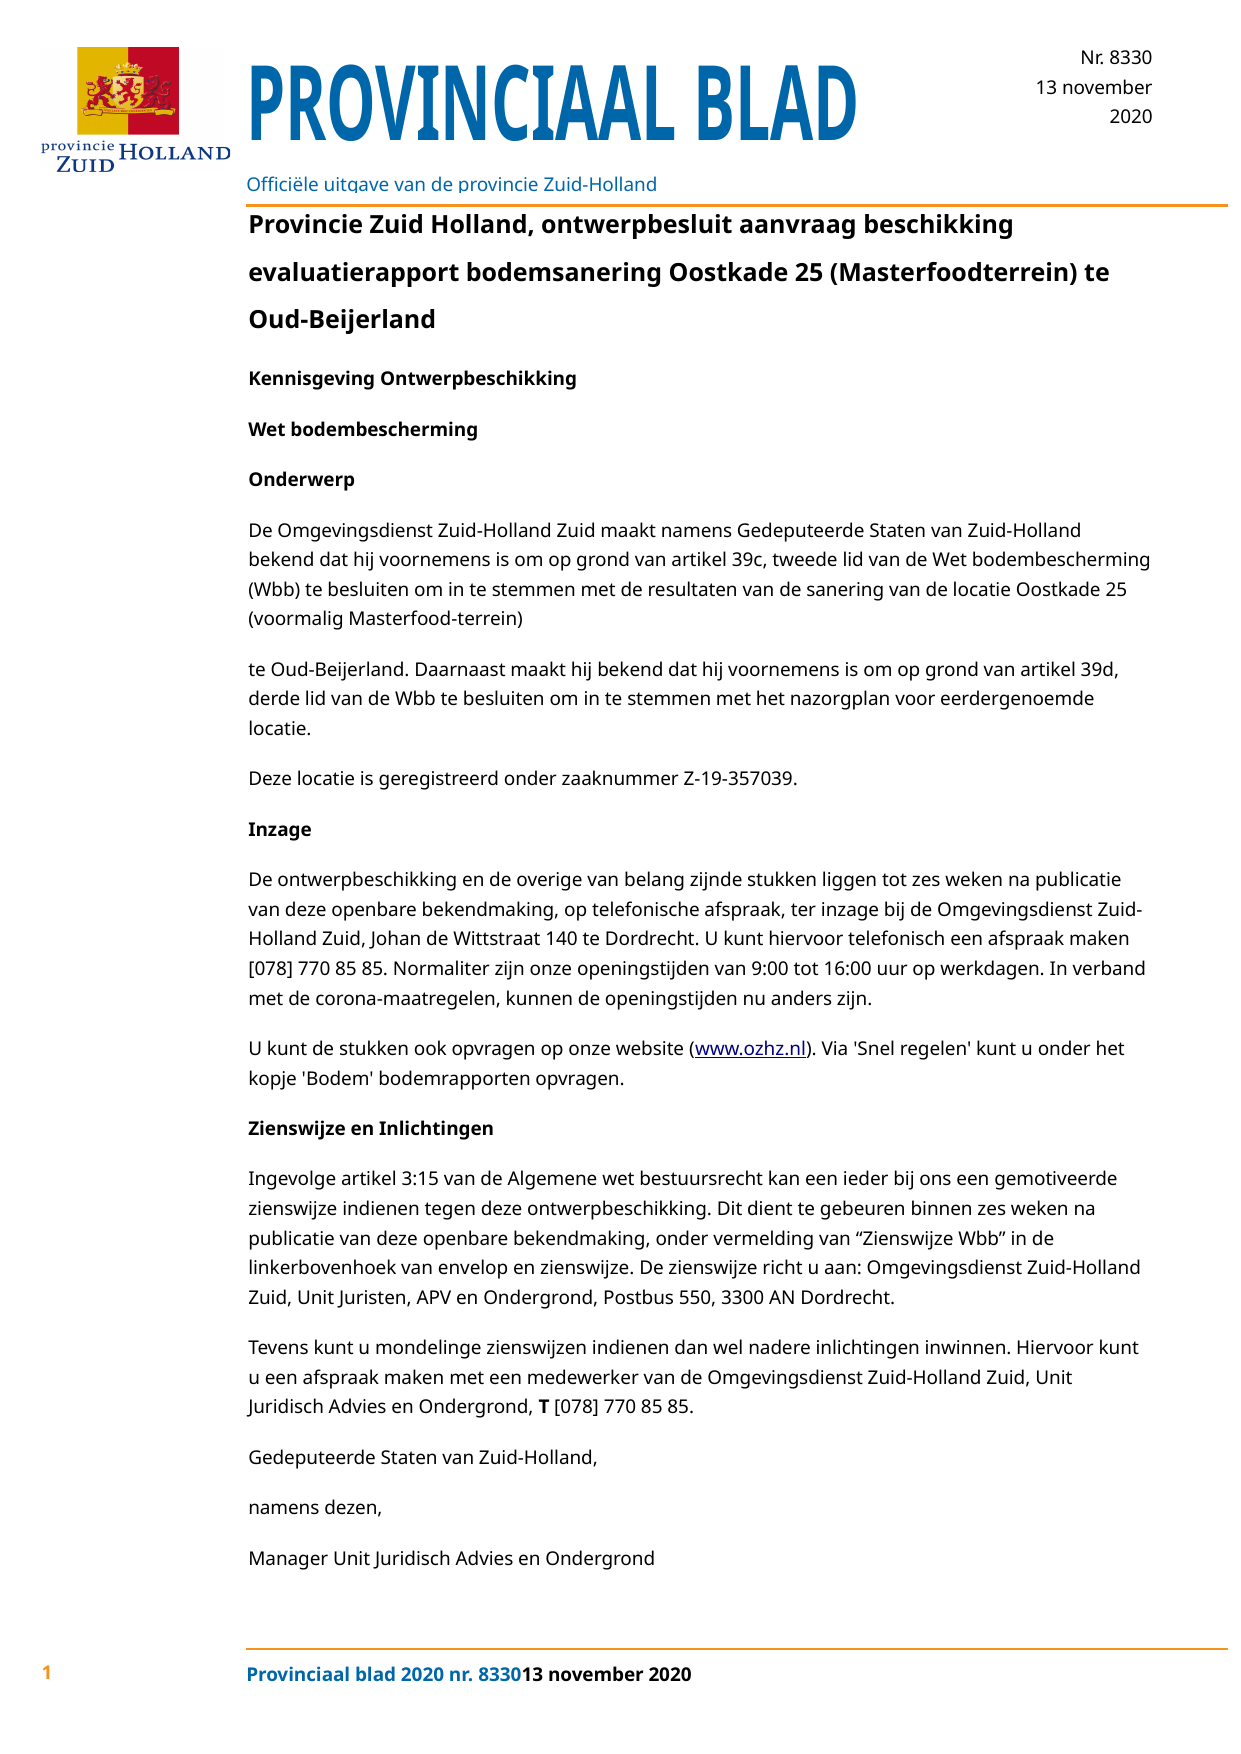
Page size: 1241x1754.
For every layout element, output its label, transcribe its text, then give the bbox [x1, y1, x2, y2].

text Inzage [248, 816, 1152, 842]
text namens dezen, [248, 1494, 1152, 1520]
text Wet bodembescherming [248, 416, 1152, 442]
text Gedeputeerde Staten van Zuid-Holland, [248, 1444, 1152, 1469]
text De Omgevingsdienst Zuid-Holland Zuid maakt namens Gedeputeerde Staten van Zuid-Holland bekend dat hij voornemens is om op grond van artikel 39c, tweede lid van de Wet bodembescherming (Wbb) te besluiten om in te stemmen met de resultaten van de sanering van de locatie Oostkade 25 (voormalig Masterfood-terrein) [248, 517, 1152, 631]
text U kunt de stukken ook opvragen op onze website (www.ozhz.nl). Via 'Snel regelen' kunt u onder het kopje 'Bodem' bodemrapporten opvragen. [248, 1035, 1152, 1090]
text Kennisgeving Ontwerpbeschikking [248, 366, 1152, 391]
picture [41, 47, 231, 172]
text Ingevolge artikel 3:15 van de Algemene wet bestuursrecht kan een ieder bij ons een gemotiveerde zienswijze indienen tegen deze ontwerpbeschikking. Dit dient te gebeuren binnen zes weken na publicatie van deze openbare bekendmaking, onder vermelding van “Zienswijze Wbb” in de linkerbovenhoek van envelop en zienswijze. De zienswijze richt u aan: Omgevingsdienst Zuid-Holland Zuid, Unit Juristen, APV en Ondergrond, Postbus 550, 3300 AN Dordrecht. [248, 1166, 1152, 1309]
text te Oud-Beijerland. Daarnaast maakt hij bekend dat hij voornemens is om op grond van artikel 39d, derde lid van de Wbb te besluiten om in te stemmen met het nazorgplan voor eerdergenoemde locatie. [248, 656, 1152, 741]
text Zienswijze en Inlichtingen [248, 1115, 1152, 1141]
text Provincie Zuid Holland, ontwerpbesluit aanvraag beschikking evaluatierapport bodemsanering Oostkade 25 (Masterfoodterrein) te Oud-Beijerland [248, 207, 1152, 336]
text De ontwerpbeschikking en de overige van belang zijnde stukken liggen tot zes weken na publicatie van deze openbare bekendmaking, op telefonische afspraak, ter inzage bij de Omgevingsdienst Zuid-Holland Zuid, Johan de Wittstraat 140 te Dordrecht. U kunt hiervoor telefonisch een afspraak maken [078] 770 85 85. Normaliter zijn onze openingstijden van 9:00 tot 16:00 uur op werkdagen. In verband met de corona-maatregelen, kunnen de openingstijden nu anders zijn. [248, 866, 1152, 1010]
text Manager Unit Juridisch Advies en Ondergrond [248, 1545, 1152, 1570]
text Onderwerp [248, 466, 1152, 492]
text Tevens kunt u mondelinge zienswijzen indienen dan wel nadere inlichtingen inwinnen. Hiervoor kunt u een afspraak maken met een medewerker van de Omgevingsdienst Zuid-Holland Zuid, Unit Juridisch Advies en Ondergrond, T [078] 770 85 85. [248, 1334, 1152, 1419]
text Deze locatie is geregistreerd onder zaaknummer Z-19-357039. [248, 766, 1152, 791]
